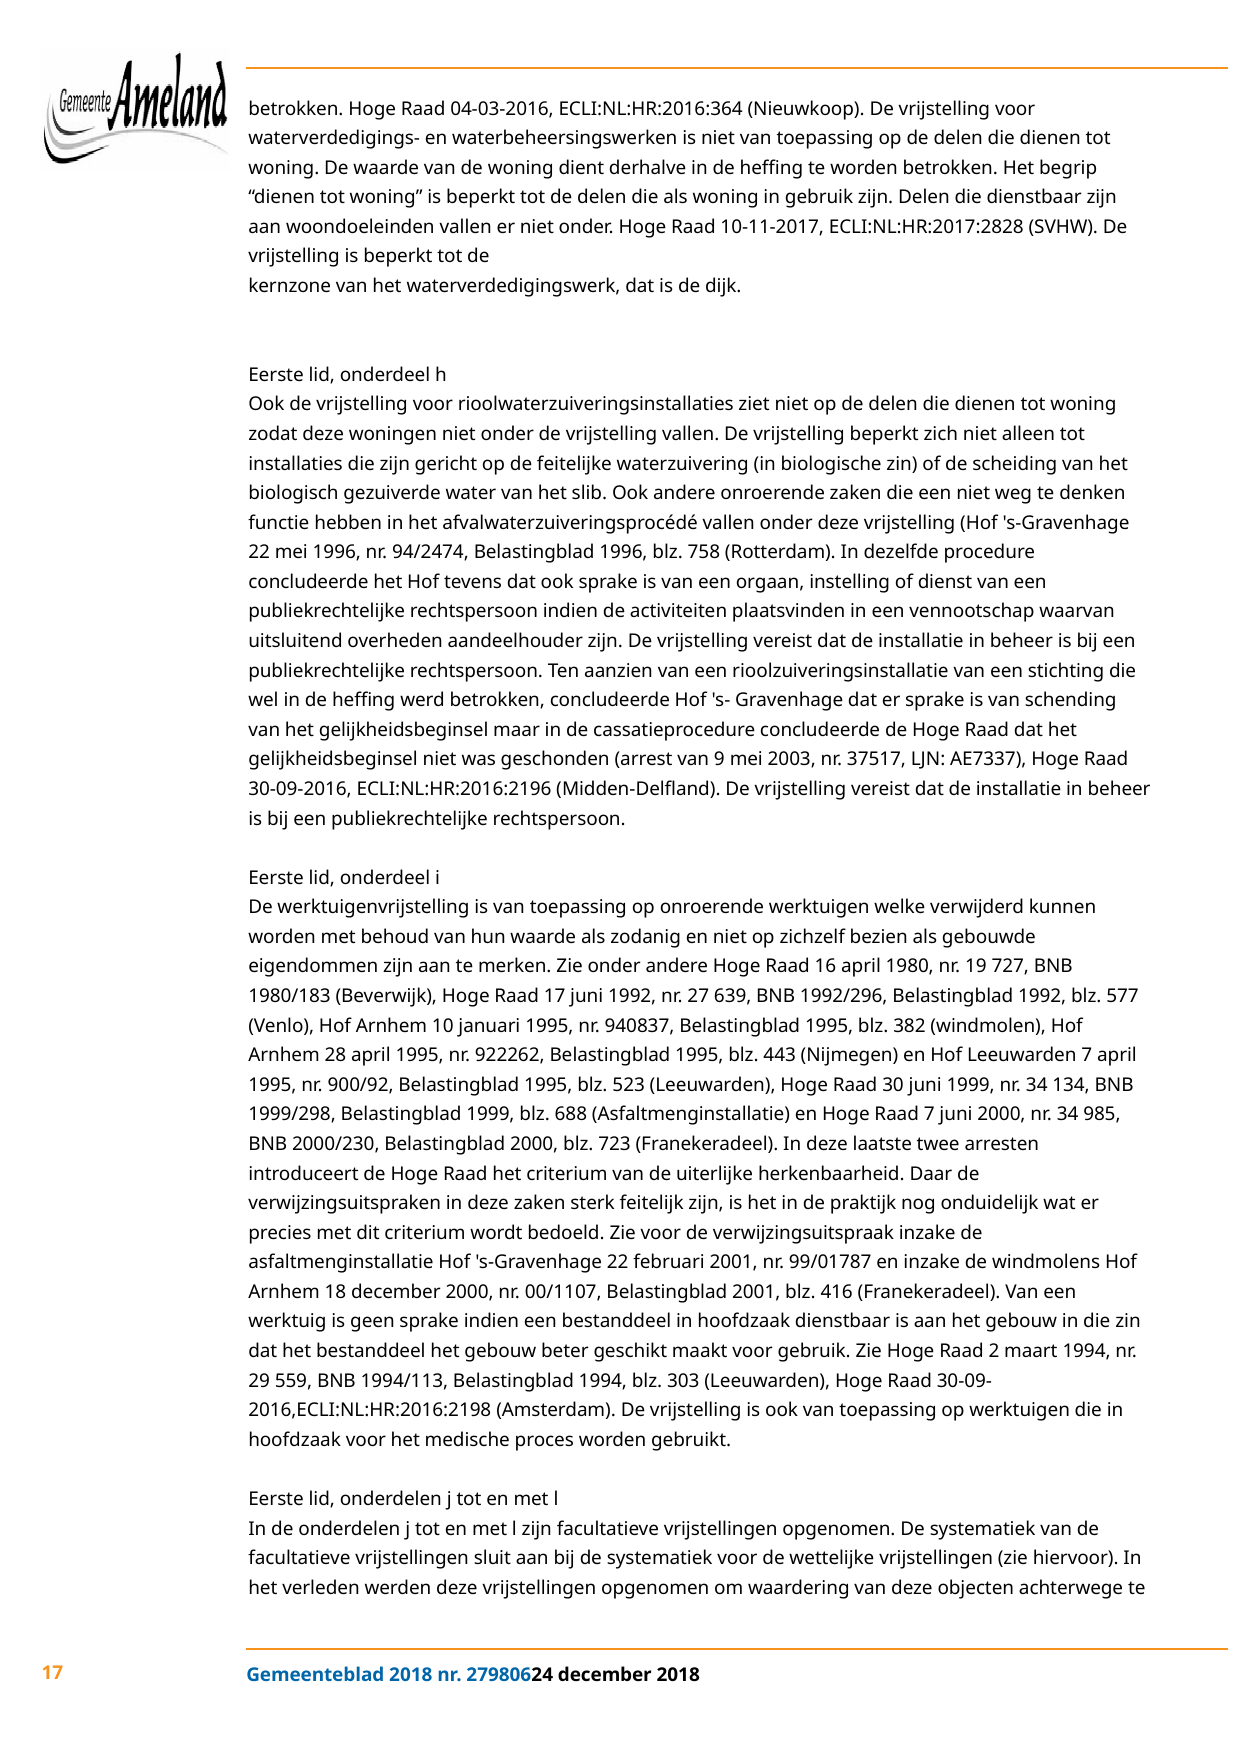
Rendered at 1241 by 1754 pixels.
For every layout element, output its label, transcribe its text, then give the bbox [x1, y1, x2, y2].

text Ook de vrijstelling voor rioolwaterzuiveringsinstallaties ziet niet op de delen die dienen tot woning zodat deze woningen niet onder de vrijstelling vallen. De vrijstelling beperkt zich niet alleen tot installaties die zijn gericht op de feitelijke waterzuivering (in biologische zin) of de scheiding van het biologisch gezuiverde water van het slib. Ook andere onroerende zaken die een niet weg te denken functie hebben in het afvalwaterzuiveringsprocédé vallen onder deze vrijstelling (Hof 's-Gravenhage 22 mei 1996, nr. 94/2474, Belastingblad 1996, blz. 758 (Rotterdam). In dezelfde procedure concludeerde het Hof tevens dat ook sprake is van een orgaan, instelling of dienst van een publiekrechtelijke rechtspersoon indien de activiteiten plaatsvinden in een vennootschap waarvan uitsluitend overheden aandeelhouder zijn. De vrijstelling vereist dat de installatie in beheer is bij een publiekrechtelijke rechtspersoon. Ten aanzien van een rioolzuiveringsinstallatie van een stichting die wel in de heffing werd betrokken, concludeerde Hof 's- Gravenhage dat er sprake is van schending van het gelijkheidsbeginsel maar in de cassatieprocedure concludeerde de Hoge Raad dat het gelijkheidsbeginsel niet was geschonden (arrest van 9 mei 2003, nr. 37517, LJN: AE7337), Hoge Raad 30-09-2016, ECLI:NL:HR:2016:2196 (Midden-Delfland). De vrijstelling vereist dat de installatie in beheer is bij een publiekrechtelijke rechtspersoon. [248, 391, 1152, 831]
text Eerste lid, onderdeel i [248, 864, 1152, 890]
text In de onderdelen j tot en met l zijn facultatieve vrijstellingen opgenomen. De systematiek van de facultatieve vrijstellingen sluit aan bij de systematiek voor de wettelijke vrijstellingen (zie hiervoor). In het verleden werden deze vrijstellingen opgenomen om waardering van deze objecten achterwege te [248, 1515, 1152, 1600]
text kernzone van het waterverdedigingswerk, dat is de dijk. [248, 272, 1152, 298]
picture [41, 47, 231, 172]
text De werktuigenvrijstelling is van toepassing op onroerende werktuigen welke verwijderd kunnen worden met behoud van hun waarde als zodanig en niet op zichzelf bezien als gebouwde eigendommen zijn aan te merken. Zie onder andere Hoge Raad 16 april 1980, nr. 19 727, BNB 1980/183 (Beverwijk), Hoge Raad 17 juni 1992, nr. 27 639, BNB 1992/296, Belastingblad 1992, blz. 577 (Venlo), Hof Arnhem 10 januari 1995, nr. 940837, Belastingblad 1995, blz. 382 (windmolen), Hof Arnhem 28 april 1995, nr. 922262, Belastingblad 1995, blz. 443 (Nijmegen) en Hof Leeuwarden 7 april 1995, nr. 900/92, Belastingblad 1995, blz. 523 (Leeuwarden), Hoge Raad 30 juni 1999, nr. 34 134, BNB 1999/298, Belastingblad 1999, blz. 688 (Asfaltmenginstallatie) en Hoge Raad 7 juni 2000, nr. 34 985, BNB 2000/230, Belastingblad 2000, blz. 723 (Franekeradeel). In deze laatste twee arresten introduceert de Hoge Raad het criterium van de uiterlijke herkenbaarheid. Daar de verwijzingsuitspraken in deze zaken sterk feitelijk zijn, is het in de praktijk nog onduidelijk wat er precies met dit criterium wordt bedoeld. Zie voor de verwijzingsuitspraak inzake de asfaltmenginstallatie Hof 's-Gravenhage 22 februari 2001, nr. 99/01787 en inzake de windmolens Hof Arnhem 18 december 2000, nr. 00/1107, Belastingblad 2001, blz. 416 (Franekeradeel). Van een werktuig is geen sprake indien een bestanddeel in hoofdzaak dienstbaar is aan het gebouw in die zin dat het bestanddeel het gebouw beter geschikt maakt voor gebruik. Zie Hoge Raad 2 maart 1994, nr. 29 559, BNB 1994/113, Belastingblad 1994, blz. 303 (Leeuwarden), Hoge Raad 30-09-2016,ECLI:NL:HR:2016:2198 (Amsterdam). De vrijstelling is ook van toepassing op werktuigen die in hoofdzaak voor het medische proces worden gebruikt. [248, 893, 1152, 1452]
text Eerste lid, onderdeel h [248, 361, 1152, 387]
text betrokken. Hoge Raad 04-03-2016, ECLI:NL:HR:2016:364 (Nieuwkoop). De vrijstelling voor waterverdedigings- en waterbeheersingswerken is niet van toepassing op de delen die dienen tot woning. De waarde van de woning dient derhalve in de heffing te worden betrokken. Het begrip “dienen tot woning” is beperkt tot de delen die als woning in gebruik zijn. Delen die dienstbaar zijn aan woondoeleinden vallen er niet onder. Hoge Raad 10-11-2017, ECLI:NL:HR:2017:2828 (SVHW). De vrijstelling is beperkt tot de [248, 95, 1152, 268]
text Eerste lid, onderdelen j tot en met l [248, 1485, 1152, 1511]
